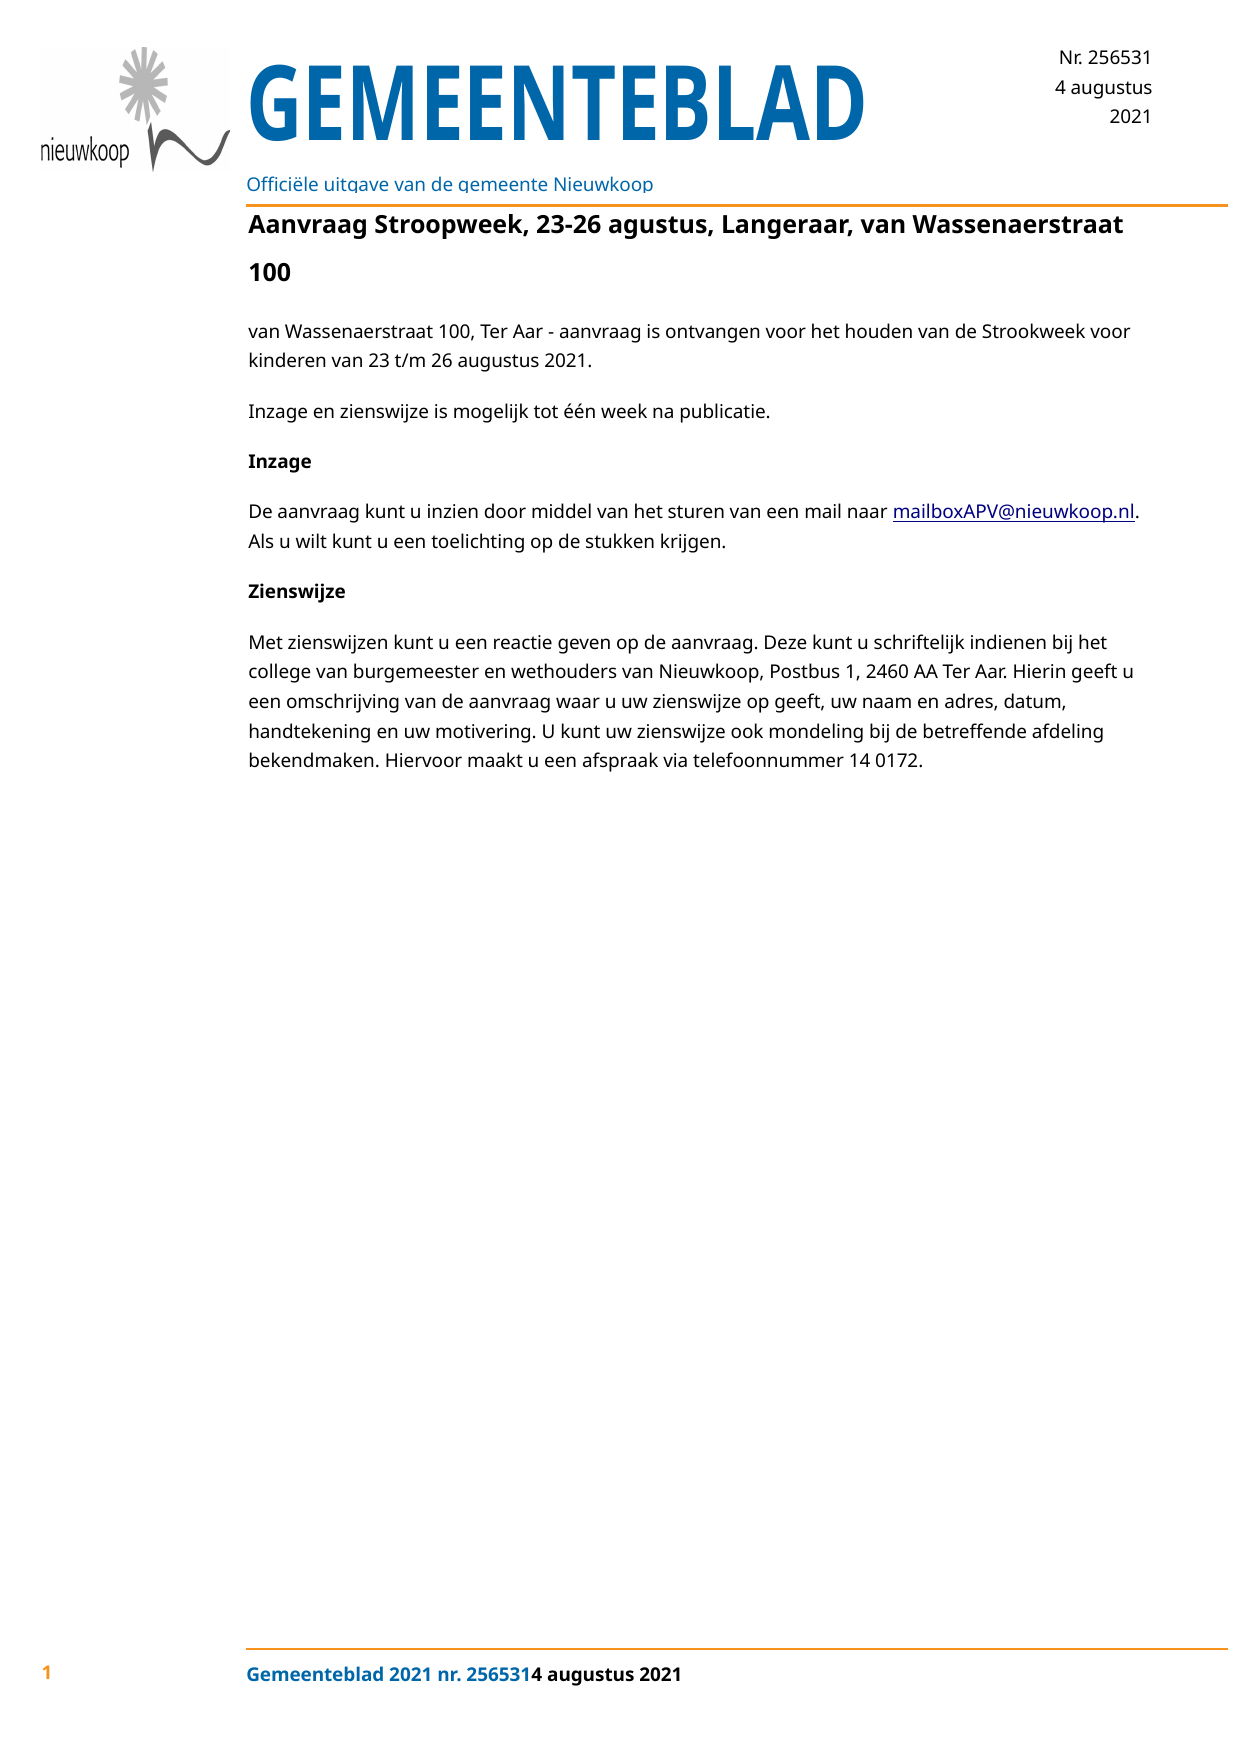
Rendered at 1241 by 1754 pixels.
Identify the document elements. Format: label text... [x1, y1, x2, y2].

text Met zienswijzen kunt u een reactie geven op de aanvraag. Deze kunt u schriftelijk indienen bij het college van burgemeester en wethouders van Nieuwkoop, Postbus 1, 2460 AA Ter Aar. Hierin geeft u een omschrijving van de aanvraag waar u uw zienswijze op geeft, uw naam en adres, datum, handtekening en uw motivering. U kunt uw zienswijze ook mondeling bij de betreffende afdeling bekendmaken. Hiervoor maakt u een afspraak via telefoonnummer 14 0172. [248, 629, 1152, 773]
picture [41, 47, 231, 172]
text Inzage en zienswijze is mogelijk tot één week na publicatie. [248, 398, 1152, 424]
text Inzage [248, 448, 1152, 474]
text Aanvraag Stroopweek, 23-26 agustus, Langeraar, van Wassenaerstraat 100 [248, 207, 1152, 288]
text van Wassenaerstraat 100, Ter Aar - aanvraag is ontvangen voor het houden van de Strookweek voor kinderen van 23 t/m 26 augustus 2021. [248, 318, 1152, 373]
text De aanvraag kunt u inzien door middel van het sturen van een mail naar mailboxAPV@nieuwkoop.nl. Als u wilt kunt u een toelichting op de stukken krijgen. [248, 499, 1152, 554]
text Zienswijze [248, 579, 1152, 604]
